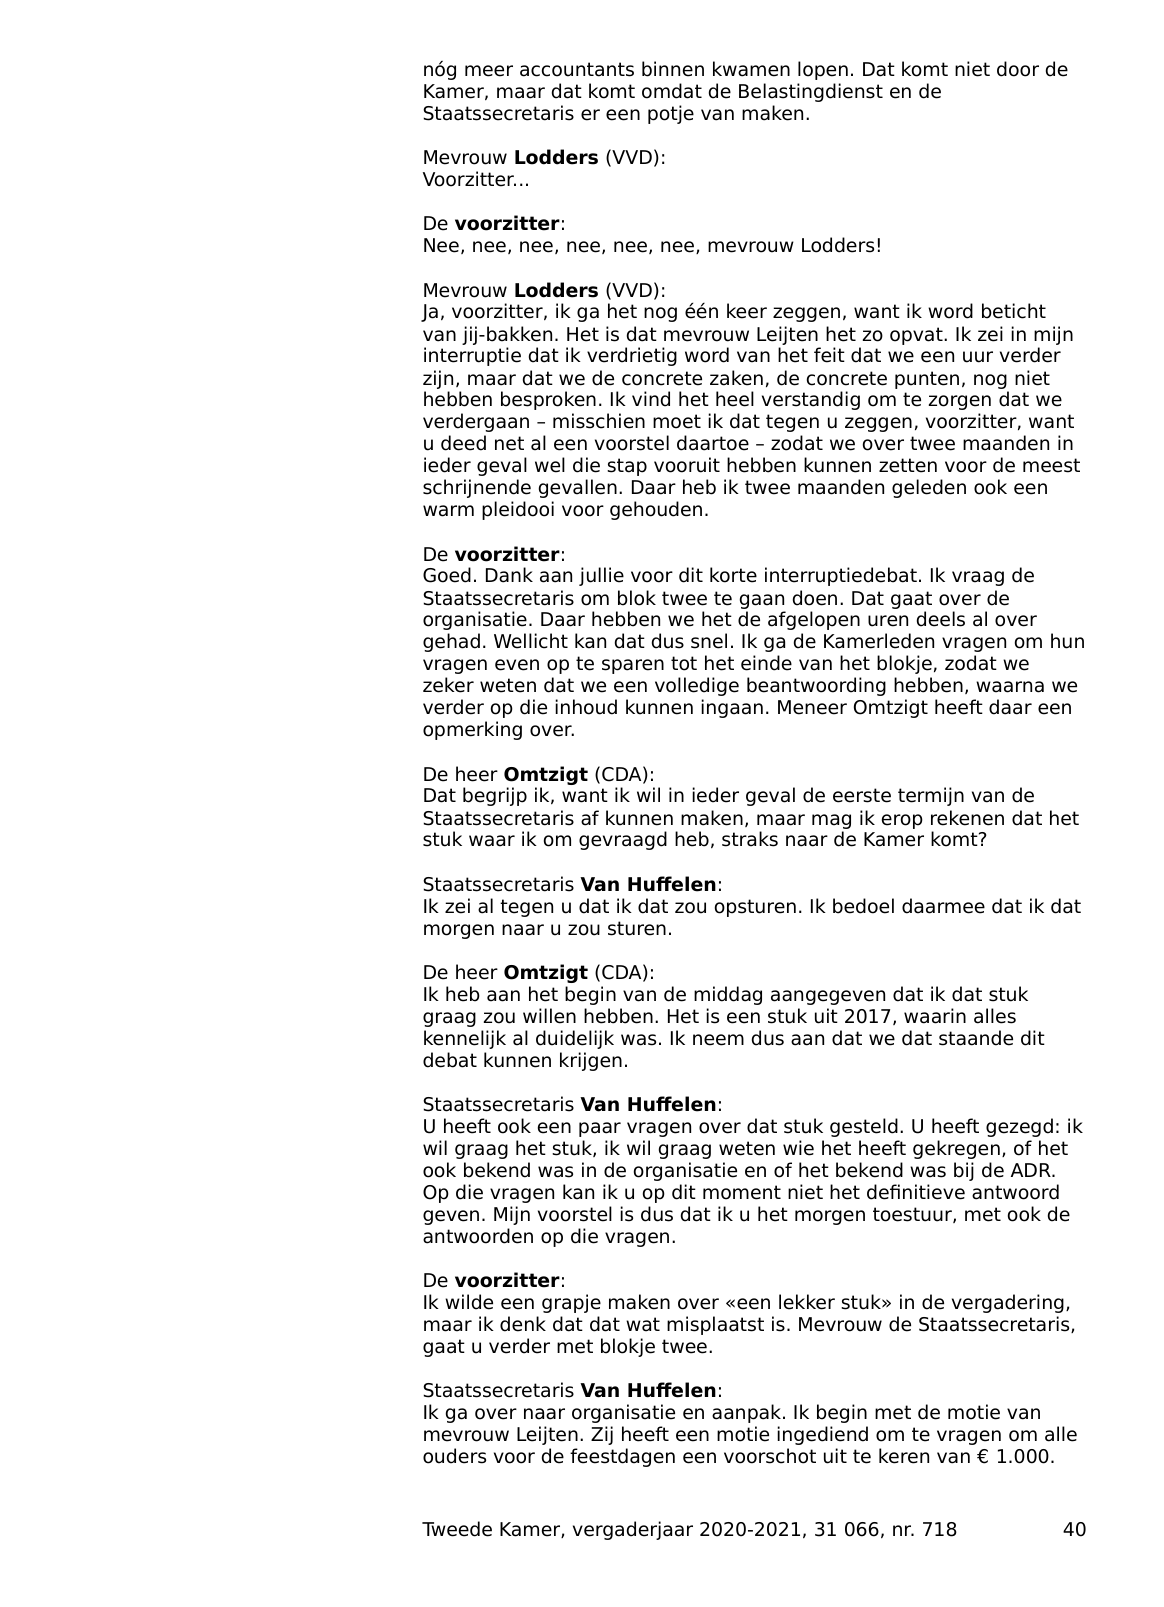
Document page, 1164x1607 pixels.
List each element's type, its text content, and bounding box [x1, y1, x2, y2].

text Nee, nee, nee, nee, nee, nee, mevrouw Lodders! [422, 235, 1087, 257]
text De voorzitter: [422, 213, 1087, 235]
text De voorzitter: [422, 1270, 1087, 1292]
text Voorzitter... [422, 169, 1087, 191]
text Ik ga over naar organisatie en aanpak. Ik begin met de motie van mevrouw Leijten. Zij heeft een motie ingediend om te vragen om alle ouders voor de feestdagen een voorschot uit te keren van € 1.000. [422, 1402, 1087, 1468]
text Mevrouw Lodders (VVD): [422, 147, 1087, 169]
text U heeft ook een paar vragen over dat stuk gesteld. U heeft gezegd: ik wil graag het stuk, ik wil graag weten wie het heeft gekregen, of het ook bekend was in de organisatie en of het bekend was bij de ADR. Op die vragen kan ik u op dit moment niet het definitieve antwoord geven. Mijn voorstel is dus dat ik u het morgen toestuur, met ook de antwoorden op die vragen. [422, 1116, 1087, 1248]
text Staatssecretaris Van Huffelen: [422, 1094, 1087, 1116]
text nóg meer accountants binnen kwamen lopen. Dat komt niet door de Kamer, maar dat komt omdat de Belastingdienst en de Staatssecretaris er een potje van maken. [422, 59, 1087, 125]
text De heer Omtzigt (CDA): [422, 763, 1087, 785]
text Staatssecretaris Van Huffelen: [422, 873, 1087, 896]
text Goed. Dank aan jullie voor dit korte interruptiedebat. Ik vraag de Staatssecretaris om blok twee te gaan doen. Dat gaat over de organisatie. Daar hebben we het de afgelopen uren deels al over gehad. Wellicht kan dat dus snel. Ik ga de Kamerleden vragen om hun vragen even op te sparen tot het einde van het blokje, zodat we zeker weten dat we een volledige beantwoording hebben, waarna we verder op die inhoud kunnen ingaan. Meneer Omtzigt heeft daar een opmerking over. [422, 565, 1087, 741]
text Staatssecretaris Van Huffelen: [422, 1380, 1087, 1402]
text Ik wilde een grapje maken over «een lekker stuk» in de vergadering, maar ik denk dat dat wat misplaatst is. Mevrouw de Staatssecretaris, gaat u verder met blokje twee. [422, 1292, 1087, 1358]
text De heer Omtzigt (CDA): [422, 962, 1087, 984]
text Ja, voorzitter, ik ga het nog één keer zeggen, want ik word beticht van jij-bakken. Het is dat mevrouw Leijten het zo opvat. Ik zei in mijn interruptie dat ik verdrietig word van het feit dat we een uur verder zijn, maar dat we de concrete zaken, de concrete punten, nog niet hebben besproken. Ik vind het heel verstandig om te zorgen dat we verdergaan – misschien moet ik dat tegen u zeggen, voorzitter, want u deed net al een voorstel daartoe – zodat we over twee maanden in ieder geval wel die stap vooruit hebben kunnen zetten voor de meest schrijnende gevallen. Daar heb ik twee maanden geleden ook een warm pleidooi voor gehouden. [422, 301, 1087, 521]
text Ik heb aan het begin van de middag aangegeven dat ik dat stuk graag zou willen hebben. Het is een stuk uit 2017, waarin alles kennelijk al duidelijk was. Ik neem dus aan dat we dat staande dit debat kunnen krijgen. [422, 984, 1087, 1072]
text Ik zei al tegen u dat ik dat zou opsturen. Ik bedoel daarmee dat ik dat morgen naar u zou sturen. [422, 896, 1087, 939]
text De voorzitter: [422, 543, 1087, 565]
text Dat begrijp ik, want ik wil in ieder geval de eerste termijn van de Staatssecretaris af kunnen maken, maar mag ik erop rekenen dat het stuk waar ik om gevraagd heb, straks naar de Kamer komt? [422, 785, 1087, 851]
text Mevrouw Lodders (VVD): [422, 279, 1087, 301]
